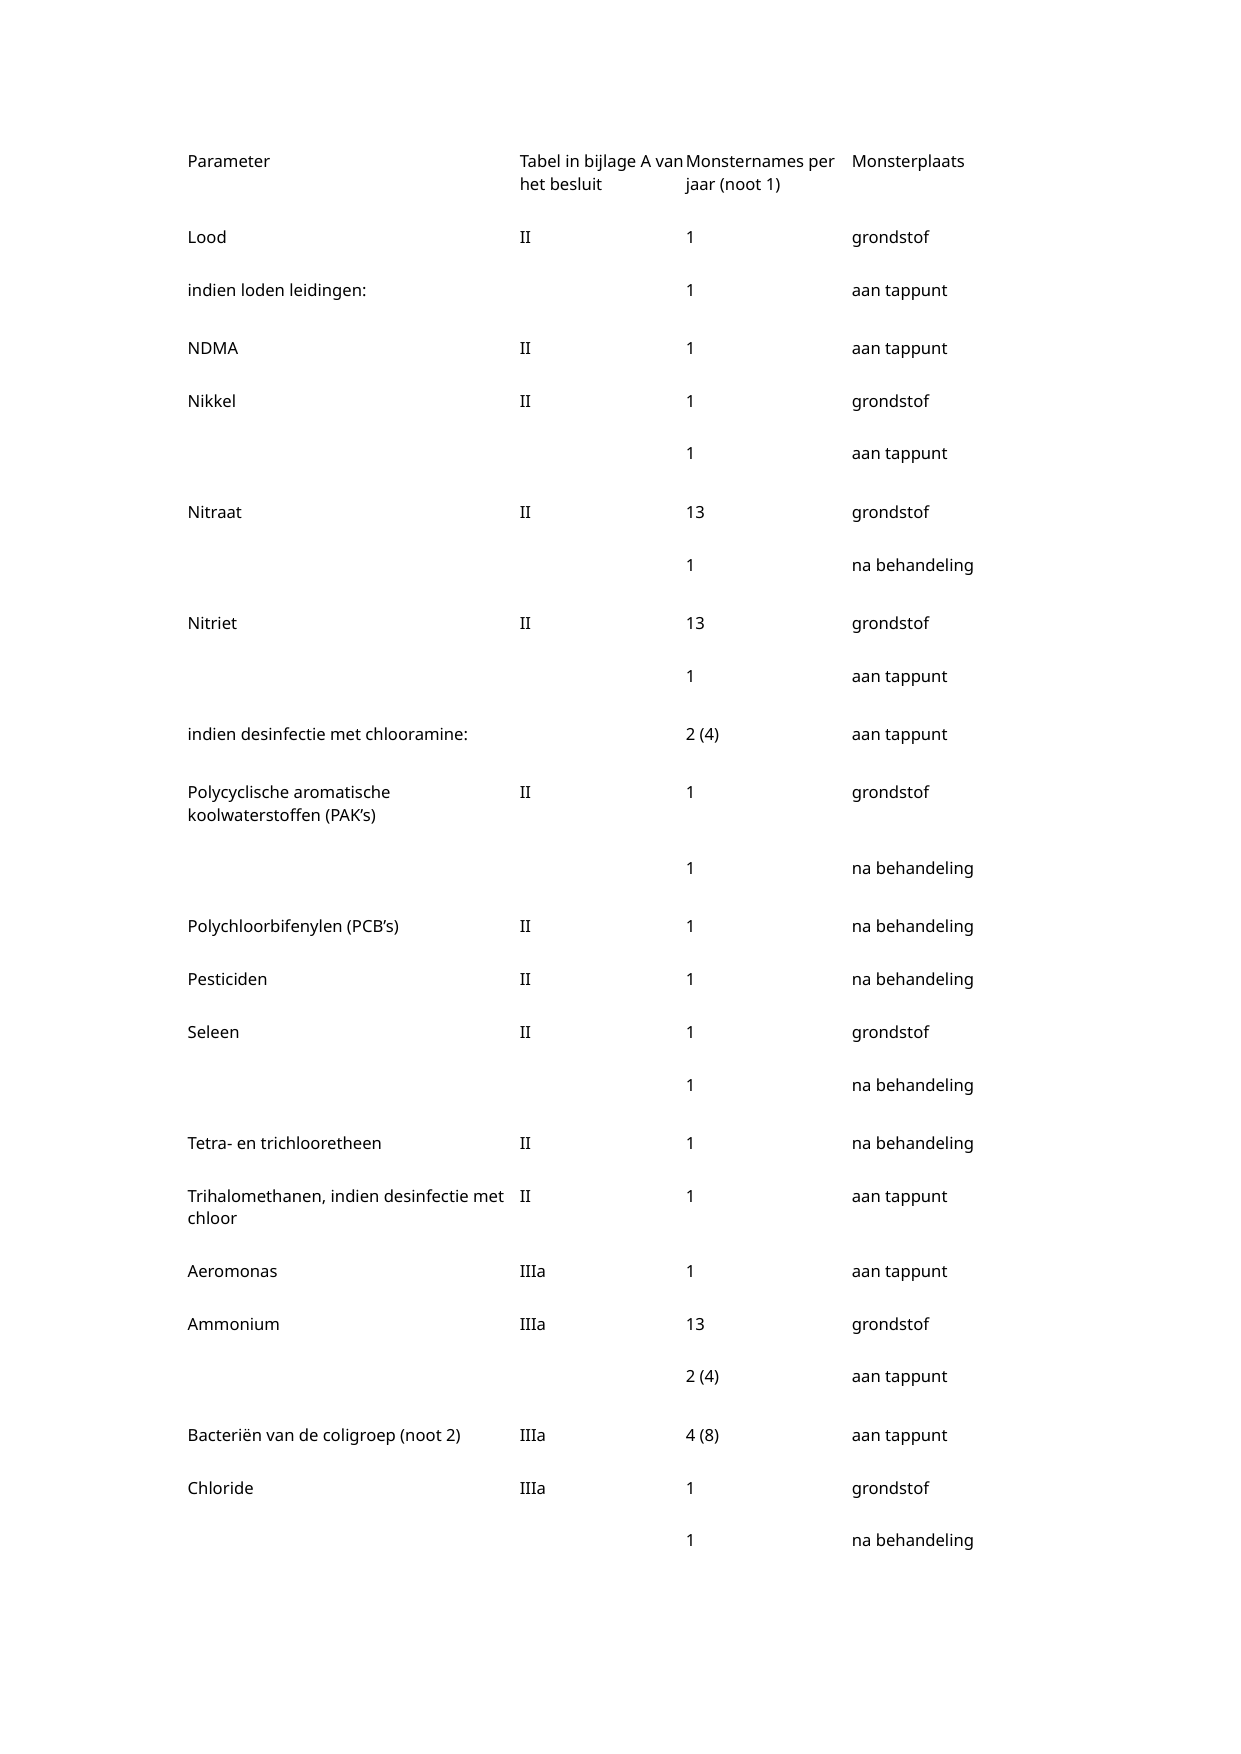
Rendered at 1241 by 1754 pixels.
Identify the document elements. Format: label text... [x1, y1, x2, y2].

table_cell Tetra- en trichlooretheen [188, 1132, 519, 1184]
table_cell aan tappunt [852, 337, 1053, 389]
table_cell aan tappunt [852, 1365, 1053, 1423]
table_cell 1 [686, 278, 852, 337]
table_cell 1 [686, 1529, 852, 1587]
table_cell [520, 1529, 686, 1587]
table_cell 4 (8) [686, 1424, 852, 1476]
table_cell [520, 1073, 686, 1132]
table_cell Polychloorbifenylen (PCB’s) [188, 915, 519, 968]
table_cell Ammonium [188, 1313, 519, 1365]
table_cell aan tappunt [852, 664, 1053, 723]
table_cell grondstof [852, 781, 1053, 857]
table_cell II [520, 781, 686, 857]
table_cell II [520, 915, 686, 968]
table_cell II [520, 500, 686, 553]
table_cell IIIa [520, 1260, 686, 1312]
table_cell [188, 664, 519, 723]
table_cell aan tappunt [852, 723, 1053, 781]
table_cell na behandeling [852, 915, 1053, 968]
table_cell [520, 1365, 686, 1423]
table_cell Lood [188, 225, 519, 278]
table_cell 1 [686, 442, 852, 500]
table_cell na behandeling [852, 553, 1053, 612]
table_cell 1 [686, 857, 852, 915]
table_cell Chloride [188, 1476, 519, 1529]
table_cell Seleen [188, 1020, 519, 1073]
table_cell grondstof [852, 1313, 1053, 1365]
table_cell [520, 442, 686, 500]
table_cell indien loden leidingen: [188, 278, 519, 337]
table_cell [520, 857, 686, 915]
table_cell 1 [686, 553, 852, 612]
table_cell 1 [686, 915, 852, 968]
table_cell na behandeling [852, 968, 1053, 1020]
table_cell 1 [686, 968, 852, 1020]
table_cell II [520, 225, 686, 278]
table_cell II [520, 1020, 686, 1073]
table_cell Trihalomethanen, indien desinfectie met chloor [188, 1184, 519, 1260]
table_cell IIIa [520, 1476, 686, 1529]
table_header Tabel in bijlage A van het besluit [520, 150, 686, 225]
table_cell na behandeling [852, 1132, 1053, 1184]
table_cell 1 [686, 1184, 852, 1260]
table_cell II [520, 389, 686, 442]
table_cell na behandeling [852, 1073, 1053, 1132]
table_cell [188, 857, 519, 915]
table_cell IIIa [520, 1313, 686, 1365]
table_cell II [520, 968, 686, 1020]
table_cell [520, 553, 686, 612]
table_cell [520, 723, 686, 781]
table_cell [188, 1073, 519, 1132]
table_cell 1 [686, 225, 852, 278]
table_cell Polycyclische aromatische koolwaterstoffen (PAK’s) [188, 781, 519, 857]
table_cell [188, 553, 519, 612]
table_cell aan tappunt [852, 1260, 1053, 1312]
table_cell NDMA [188, 337, 519, 389]
table_cell [520, 664, 686, 723]
table_cell aan tappunt [852, 278, 1053, 337]
table_cell grondstof [852, 225, 1053, 278]
table_cell aan tappunt [852, 1184, 1053, 1260]
table_cell II [520, 612, 686, 664]
table_cell 1 [686, 1073, 852, 1132]
table_cell Bacteriën van de coligroep (noot 2) [188, 1424, 519, 1476]
table_cell aan tappunt [852, 442, 1053, 500]
table_cell 1 [686, 389, 852, 442]
table_cell Nitriet [188, 612, 519, 664]
table_cell 1 [686, 664, 852, 723]
table_cell Pesticiden [188, 968, 519, 1020]
table_cell 1 [686, 1476, 852, 1529]
table_cell IIIa [520, 1424, 686, 1476]
table_cell 1 [686, 1020, 852, 1073]
table_cell [188, 442, 519, 500]
table_cell II [520, 1132, 686, 1184]
table_cell 1 [686, 1260, 852, 1312]
table_cell Nitraat [188, 500, 519, 553]
table_cell na behandeling [852, 857, 1053, 915]
table_cell indien desinfectie met chlooramine: [188, 723, 519, 781]
table_cell grondstof [852, 500, 1053, 553]
table_cell 13 [686, 500, 852, 553]
table_cell aan tappunt [852, 1424, 1053, 1476]
table_cell grondstof [852, 612, 1053, 664]
table_cell II [520, 337, 686, 389]
table_cell grondstof [852, 1476, 1053, 1529]
table_cell [520, 278, 686, 337]
table_cell 13 [686, 612, 852, 664]
table_cell Aeromonas [188, 1260, 519, 1312]
table_cell 13 [686, 1313, 852, 1365]
table_header Monsternames per jaar (noot 1) [686, 150, 852, 225]
table_header Parameter [188, 150, 519, 225]
table_cell [188, 1365, 519, 1423]
table_cell 1 [686, 337, 852, 389]
table_cell Nikkel [188, 389, 519, 442]
table_cell II [520, 1184, 686, 1260]
table_cell 2 (4) [686, 723, 852, 781]
table_cell 1 [686, 1132, 852, 1184]
table_cell 1 [686, 781, 852, 857]
table_cell grondstof [852, 389, 1053, 442]
table_cell grondstof [852, 1020, 1053, 1073]
table_cell na behandeling [852, 1529, 1053, 1587]
table_cell 2 (4) [686, 1365, 852, 1423]
table_cell [188, 1529, 519, 1587]
table_header Monsterplaats [852, 150, 1053, 225]
